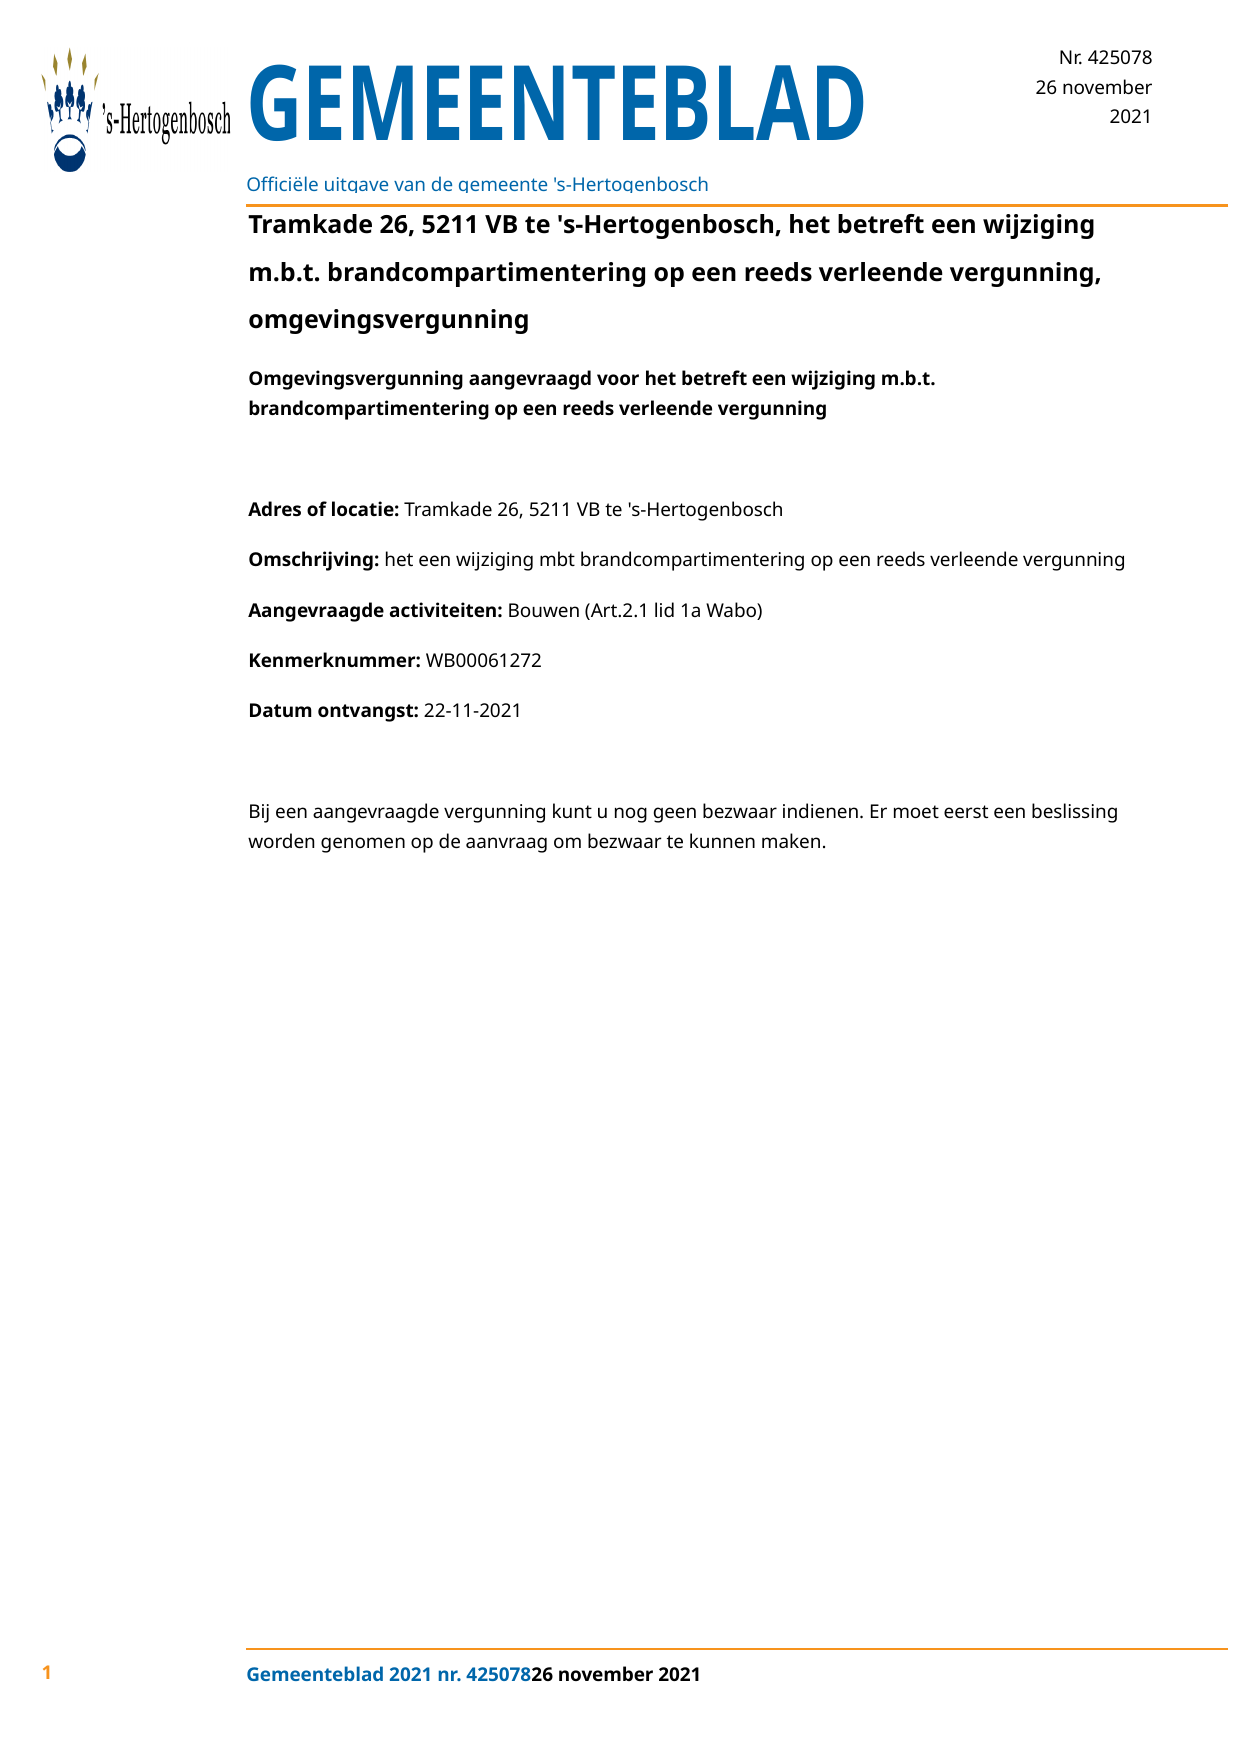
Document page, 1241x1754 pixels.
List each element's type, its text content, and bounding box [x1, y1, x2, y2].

picture [41, 47, 231, 172]
text Omschrijving: het een wijziging mbt brandcompartimentering op een reeds verleende vergunning [248, 546, 1152, 572]
text Tramkade 26, 5211 VB te 's-Hertogenbosch, het betreft een wijziging m.b.t. brandcompartimentering op een reeds verleende vergunning, omgevingsvergunning [248, 207, 1152, 336]
text Omgevingsvergunning aangevraagd voor het betreft een wijziging m.b.t. brandcompartimentering op een reeds verleende vergunning [248, 366, 1152, 421]
text Aangevraagde activiteiten: Bouwen (Art.2.1 lid 1a Wabo) [248, 597, 1152, 622]
text Datum ontvangst: 22-11-2021 [248, 698, 1152, 723]
text Bij een aangevraagde vergunning kunt u nog geen bezwaar indienen. Er moet eerst een beslissing worden genomen op de aanvraag om bezwaar te kunnen maken. [248, 798, 1152, 854]
text Kenmerknummer: WB00061272 [248, 647, 1152, 673]
text Adres of locatie: Tramkade 26, 5211 VB te 's-Hertogenbosch [248, 496, 1152, 522]
